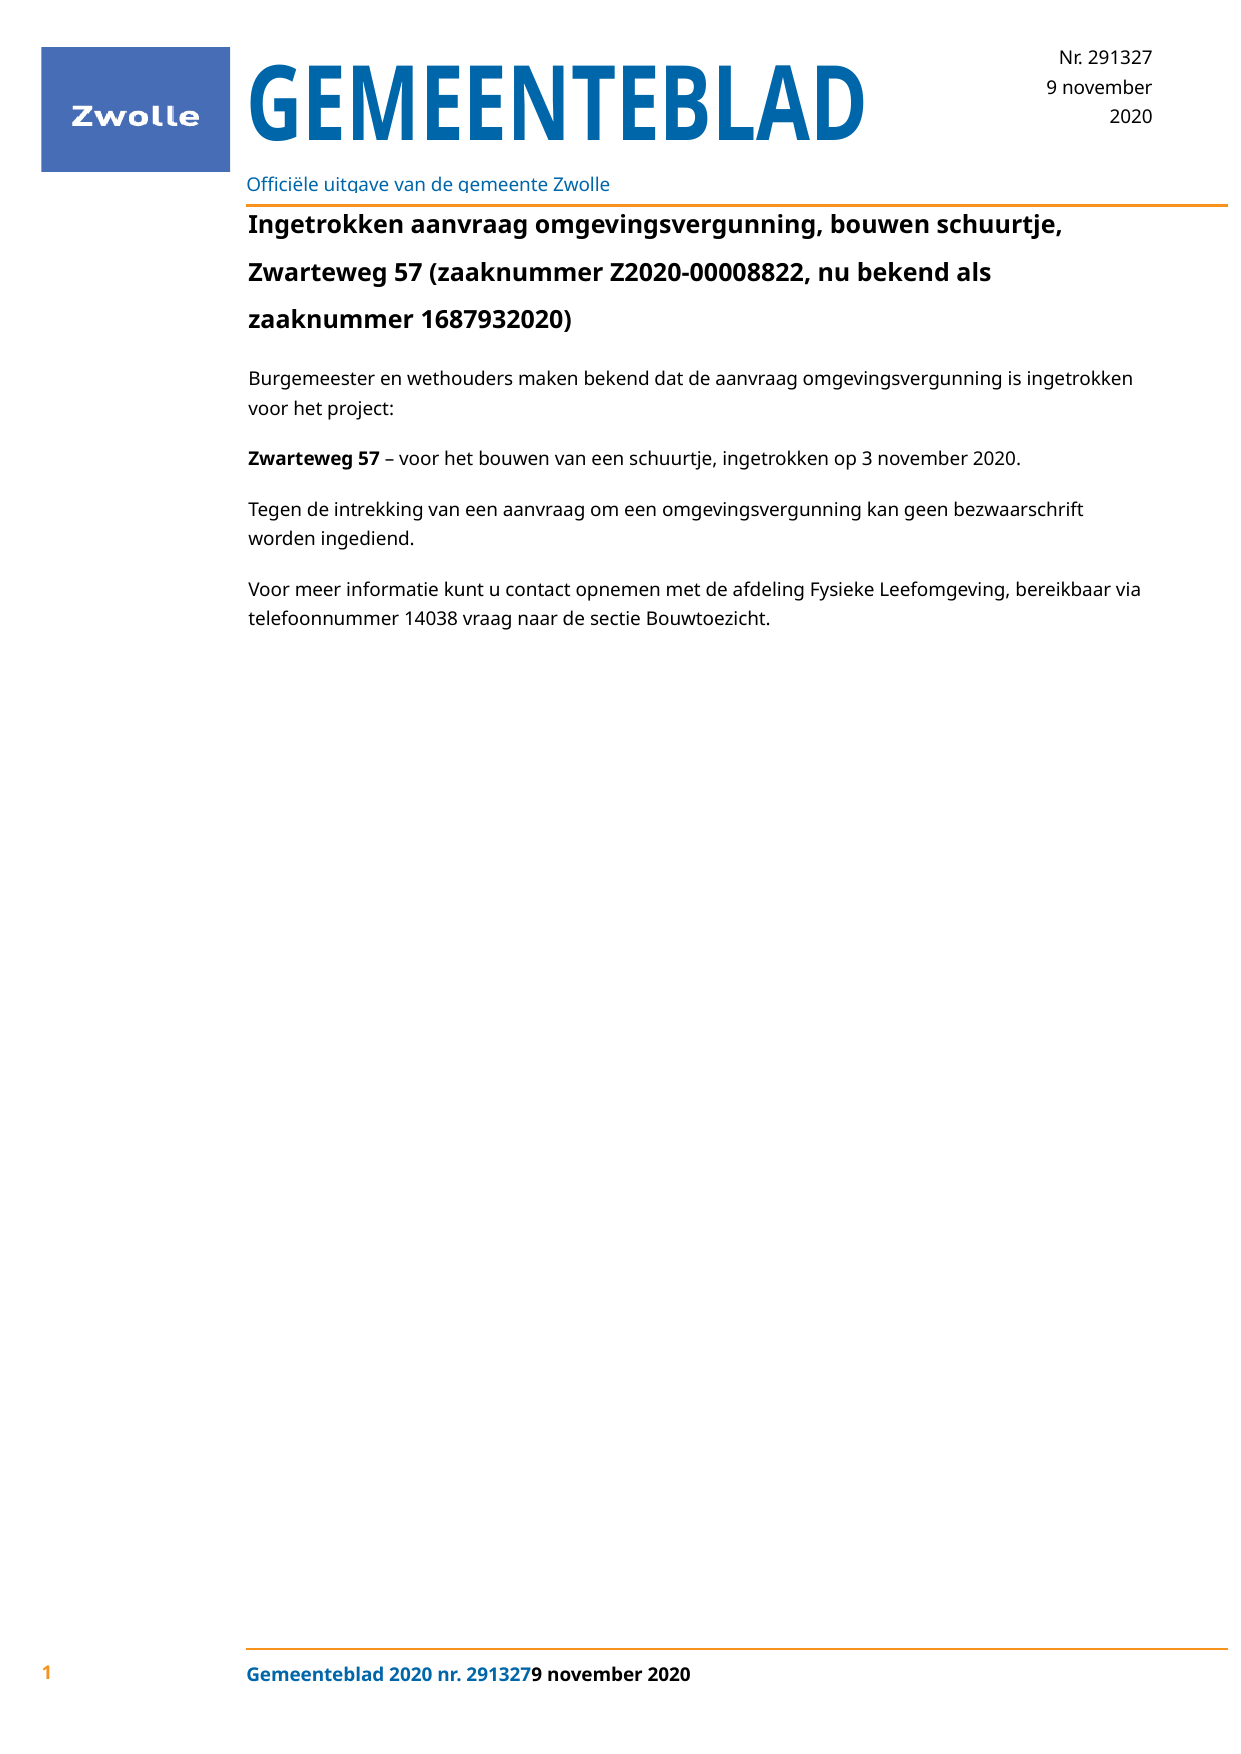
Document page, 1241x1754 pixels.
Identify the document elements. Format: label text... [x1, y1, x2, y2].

text Tegen de intrekking van een aanvraag om een omgevingsvergunning kan geen bezwaarschrift worden ingediend. [248, 496, 1152, 551]
picture [41, 47, 231, 172]
text Voor meer informatie kunt u contact opnemen met de afdeling Fysieke Leefomgeving, bereikbaar via telefoonnummer 14038 vraag naar de sectie Bouwtoezicht. [248, 576, 1152, 631]
text Ingetrokken aanvraag omgevingsvergunning, bouwen schuurtje, Zwarteweg 57 (zaaknummer Z2020-00008822, nu bekend als zaaknummer 1687932020) [248, 207, 1152, 336]
text Burgemeester en wethouders maken bekend dat de aanvraag omgevingsvergunning is ingetrokken voor het project: [248, 366, 1152, 421]
text Zwarteweg 57 – voor het bouwen van een schuurtje, ingetrokken op 3 november 2020. [248, 446, 1152, 471]
